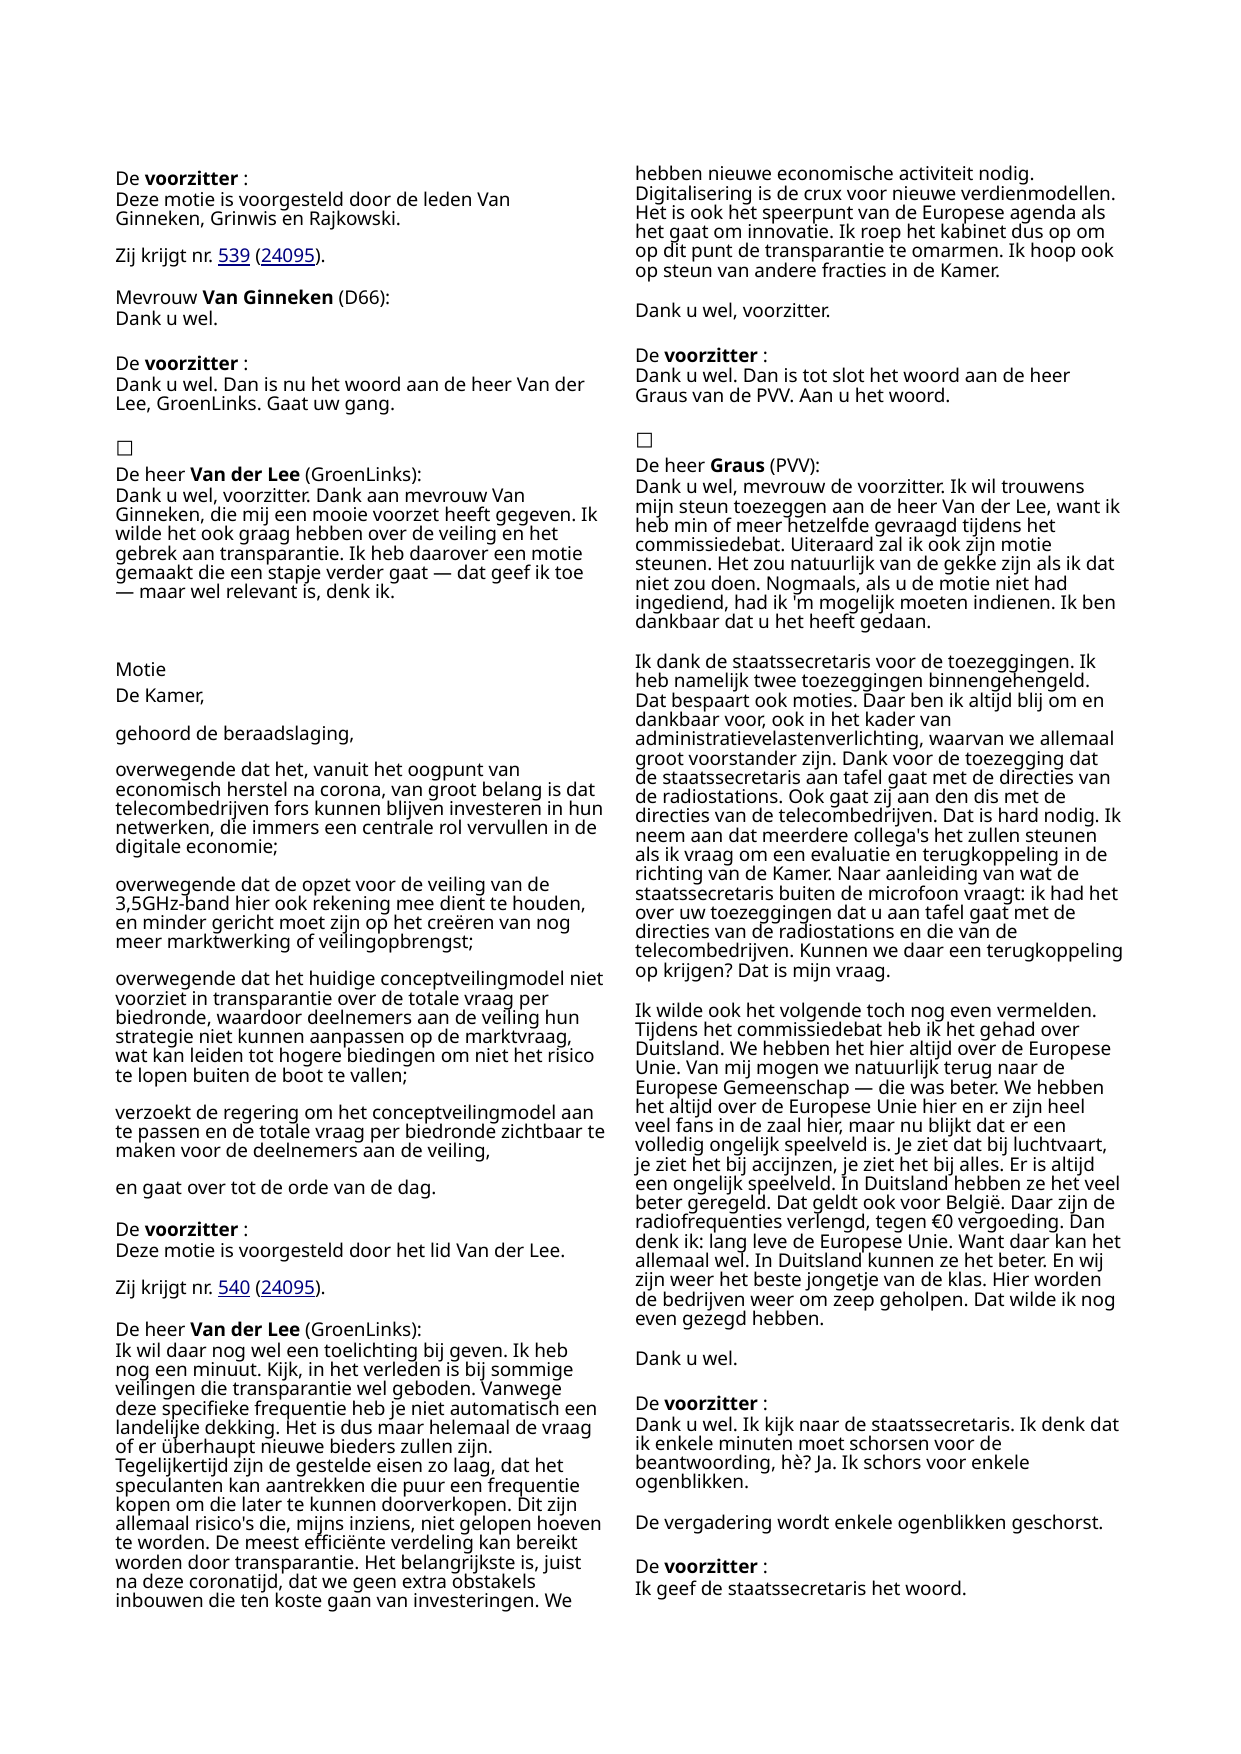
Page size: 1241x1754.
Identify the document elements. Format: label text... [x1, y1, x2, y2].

text verzoekt de regering om het conceptveilingmodel aan te passen en de totale vraag per biedronde zichtbaar te maken voor de deelnemers aan de veiling, [115, 1104, 605, 1161]
text De voorzitter : [115, 165, 605, 191]
text Motie [115, 656, 605, 682]
text en gaat over tot de orde van de dag. [115, 1179, 605, 1198]
text De heer Van der Lee (GroenLinks): [115, 461, 605, 487]
text Deze motie is voorgesteld door het lid Van der Lee. [115, 1242, 605, 1261]
text ⬜ [115, 435, 605, 461]
text De Kamer, [115, 687, 605, 707]
text overwegende dat het, vanuit het oogpunt van economisch herstel na corona, van groot belang is dat telecombedrijven fors kunnen blijven investeren in hun netwerken, die immers een centrale rol vervullen in de digitale economie; [115, 761, 605, 858]
text De voorzitter : [635, 342, 1125, 367]
text Dank u wel, voorzitter. Dank aan mevrouw Van Ginneken, die mij een mooie voorzet heeft gegeven. Ik wilde het ook graag hebben over de veiling en het gebrek aan transparantie. Ik heb daarover een motie gemaakt die een stapje verder gaat — dat geef ik toe — maar wel relevant is, denk ik. [115, 487, 605, 602]
text De vergadering wordt enkele ogenblikken geschorst. [635, 1514, 1125, 1533]
text De heer Van der Lee (GroenLinks): [115, 1316, 605, 1342]
text De voorzitter : [635, 1390, 1125, 1416]
text Mevrouw Van Ginneken (D66): [115, 284, 605, 310]
text gehoord de beraadslaging, [115, 724, 605, 744]
text Dank u wel. [635, 1350, 1125, 1369]
text ⬜ [635, 427, 1125, 453]
text Dank u wel. Dan is nu het woord aan de heer Van der Lee, GroenLinks. Gaat uw gang. [115, 376, 605, 414]
text De voorzitter : [635, 1554, 1125, 1579]
text De voorzitter : [115, 1216, 605, 1242]
text Ik wilde ook het volgende toch nog even vermelden. Tijdens het commissiedebat heb ik het gehad over Duitsland. We hebben het hier altijd over de Europese Unie. Van mij mogen we natuurlijk terug naar de Europese Gemeenschap — die was beter. We hebben het altijd over de Europese Unie hier en er zijn heel veel fans in de zaal hier, maar nu blijkt dat er een volledig ongelijk speelveld is. Je ziet dat bij luchtvaart, je ziet het bij accijnzen, je ziet het bij alles. Er is altijd een ongelijk speelveld. In Duitsland hebben ze het veel beter geregeld. Dat geldt ook voor België. Daar zijn de radiofrequenties verlengd, tegen €0 vergoeding. Dan denk ik: lang leve de Europese Unie. Want daar kan het allemaal wel. In Duitsland kunnen ze het beter. En wij zijn weer het beste jongetje van de klas. Hier worden de bedrijven weer om zeep geholpen. Dat wilde ik nog even gezegd hebben. [635, 1002, 1125, 1329]
text Dank u wel. Dan is tot slot het woord aan de heer Graus van de PVV. Aan u het woord. [635, 367, 1125, 406]
text Deze motie is voorgesteld door de leden Van Ginneken, Grinwis en Rajkowski. [115, 191, 605, 229]
text Ik geef de staatssecretaris het woord. [635, 1579, 1125, 1599]
text Dank u wel, voorzitter. [635, 302, 1125, 321]
text Ik wil daar nog wel een toelichting bij geven. Ik heb nog een minuut. Kijk, in het verleden is bij sommige veilingen die transparantie wel geboden. Vanwege deze specifieke frequentie heb je niet automatisch een landelijke dekking. Het is dus maar helemaal de vraag of er überhaupt nieuwe bieders zullen zijn. Tegelijkertijd zijn de gestelde eisen zo laag, dat het speculanten kan aantrekken die puur een frequentie kopen om die later te kunnen doorverkopen. Dit zijn allemaal risico's die, mijns inziens, niet gelopen hoeven te worden. De meest efficiënte verdeling kan bereikt worden door transparantie. Het belangrijkste is, juist na deze coronatijd, dat we geen extra obstakels inbouwen die ten koste gaan van investeringen. We [115, 1342, 605, 1611]
text Dank u wel, mevrouw de voorzitter. Ik wil trouwens mijn steun toezeggen aan de heer Van der Lee, want ik heb min of meer hetzelfde gevraagd tijdens het commissiedebat. Uiteraard zal ik ook zijn motie steunen. Het zou natuurlijk van de gekke zijn als ik dat niet zou doen. Nogmaals, als u de motie niet had ingediend, had ik 'm mogelijk moeten indienen. Ik ben dankbaar dat u het heeft gedaan. [635, 478, 1125, 632]
text overwegende dat de opzet voor de veiling van de 3,5GHz-band hier ook rekening mee dient te houden, en minder gericht moet zijn op het creëren van nog meer marktwerking of veilingopbrengst; [115, 876, 605, 953]
text Dank u wel. [115, 310, 605, 329]
text Dank u wel. Ik kijk naar de staatssecretaris. Ik denk dat ik enkele minuten moet schorsen voor de beantwoording, hè? Ja. Ik schors voor enkele ogenblikken. [635, 1416, 1125, 1493]
text Zij krijgt nr. 540 (24095). [115, 1279, 605, 1298]
text hebben nieuwe economische activiteit nodig. Digitalisering is de crux voor nieuwe verdienmodellen. Het is ook het speerpunt van de Europese agenda als het gaat om innovatie. Ik roep het kabinet dus op om op dit punt de transparantie te omarmen. Ik hoop ook op steun van andere fracties in de Kamer. [635, 165, 1125, 281]
text Ik dank de staatssecretaris voor de toezeggingen. Ik heb namelijk twee toezeggingen binnengehengeld. Dat bespaart ook moties. Daar ben ik altijd blij om en dankbaar voor, ook in het kader van administratievelastenverlichting, waarvan we allemaal groot voorstander zijn. Dank voor de toezegging dat de staatssecretaris aan tafel gaat met de directies van de radiostations. Ook gaat zij aan den dis met de directies van de telecombedrijven. Dat is hard nodig. Ik neem aan dat meerdere collega's het zullen steunen als ik vraag om een evaluatie en terugkoppeling in de richting van de Kamer. Naar aanleiding van wat de staatssecretaris buiten de microfoon vraagt: ik had het over uw toezeggingen dat u aan tafel gaat met de directies van de radiostations en die van de telecombedrijven. Kunnen we daar een terugkoppeling op krijgen? Dat is mijn vraag. [635, 653, 1125, 981]
text Zij krijgt nr. 539 (24095). [115, 247, 605, 267]
text overwegende dat het huidige conceptveilingmodel niet voorziet in transparantie over de totale vraag per biedronde, waardoor deelnemers aan de veiling hun strategie niet kunnen aanpassen op de marktvraag, wat kan leiden tot hogere biedingen om niet het risico te lopen buiten de boot te vallen; [115, 970, 605, 1086]
text De voorzitter : [115, 350, 605, 376]
text De heer Graus (PVV): [635, 453, 1125, 478]
